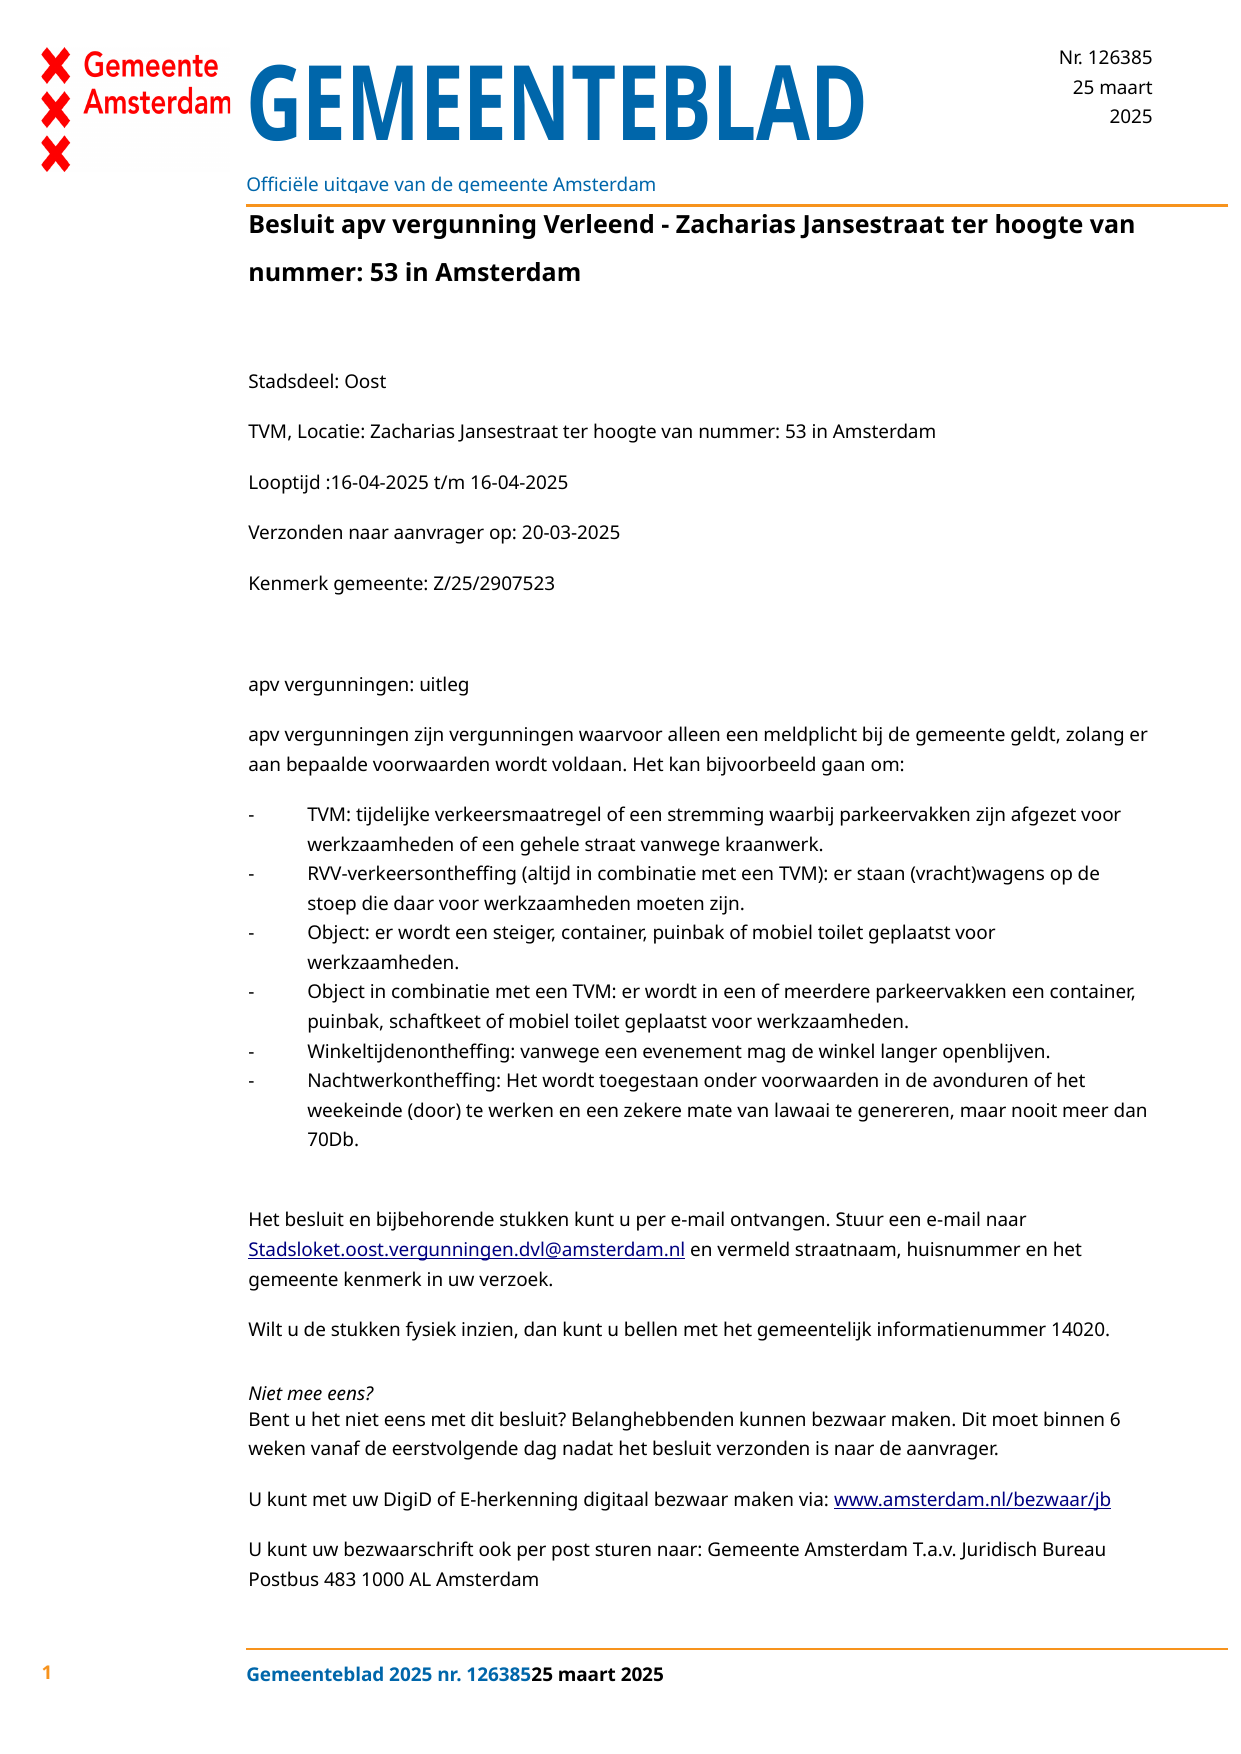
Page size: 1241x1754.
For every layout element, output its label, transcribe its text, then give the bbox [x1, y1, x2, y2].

text Stadsdeel: Oost [248, 368, 1152, 394]
text U kunt uw bezwaarschrift ook per post sturen naar: Gemeente Amsterdam T.a.v. Juridisch Bureau Postbus 483 1000 AL Amsterdam [248, 1536, 1152, 1592]
text Wilt u de stukken fysiek inzien, dan kunt u bellen met het gemeentelijk informatienummer 14020. [248, 1316, 1152, 1342]
text apv vergunningen zijn vergunningen waarvoor alleen een meldplicht bij de gemeente geldt, zolang er aan bepaalde voorwaarden wordt voldaan. Het kan bijvoorbeeld gaan om: [248, 721, 1152, 777]
text Niet mee eens? [248, 1380, 1152, 1406]
list Nachtwerkontheffing: Het wordt toegestaan onder voorwaarden in de avonduren of het weekeinde (door) te werken en een zekere mate van lawaai te genereren, maar nooit meer dan 70Db. [248, 1067, 1152, 1152]
text Kenmerk gemeente: Z/25/2907523 [248, 570, 1152, 596]
text Looptijd :16-04-2025 t/m 16-04-2025 [248, 469, 1152, 495]
list Object: er wordt een steiger, container, puinbak of mobiel toilet geplaatst voor werkzaamheden. [248, 919, 1152, 975]
list RVV-verkeersontheffing (altijd in combinatie met een TVM): er staan (vracht)wagens op de stoep die daar voor werkzaamheden moeten zijn. [248, 860, 1152, 916]
text TVM, Locatie: Zacharias Jansestraat ter hoogte van nummer: 53 in Amsterdam [248, 419, 1152, 444]
text Besluit apv vergunning Verleend - Zacharias Jansestraat ter hoogte van nummer: 53 in Amsterdam [248, 207, 1152, 288]
text Verzonden naar aanvrager op: 20-03-2025 [248, 519, 1152, 545]
list Winkeltijdenontheffing: vanwege een evenement mag de winkel langer openblijven. [248, 1038, 1152, 1064]
text U kunt met uw DigiD of E-herkenning digitaal bezwaar maken via: www.amsterdam.nl/bezwaar/jb [248, 1486, 1152, 1512]
text Bent u het niet eens met dit besluit? Belanghebbenden kunnen bezwaar maken. Dit moet binnen 6 weken vanaf de eerstvolgende dag nadat het besluit verzonden is naar de aanvrager. [248, 1406, 1152, 1461]
text apv vergunningen: uitleg [248, 671, 1152, 697]
picture [41, 47, 231, 172]
list TVM: tijdelijke verkeersmaatregel of een stremming waarbij parkeervakken zijn afgezet voor werkzaamheden of een gehele straat vanwege kraanwerk. [248, 801, 1152, 857]
list Object in combinatie met een TVM: er wordt in een of meerdere parkeervakken een container, puinbak, schaftkeet of mobiel toilet geplaatst voor werkzaamheden. [248, 979, 1152, 1034]
text Het besluit en bijbehorende stukken kunt u per e-mail ontvangen. Stuur een e-mail naar Stadsloket.oost.vergunningen.dvl@amsterdam.nl en vermeld straatnaam, huisnummer en het gemeente kenmerk in uw verzoek. [248, 1207, 1152, 1292]
